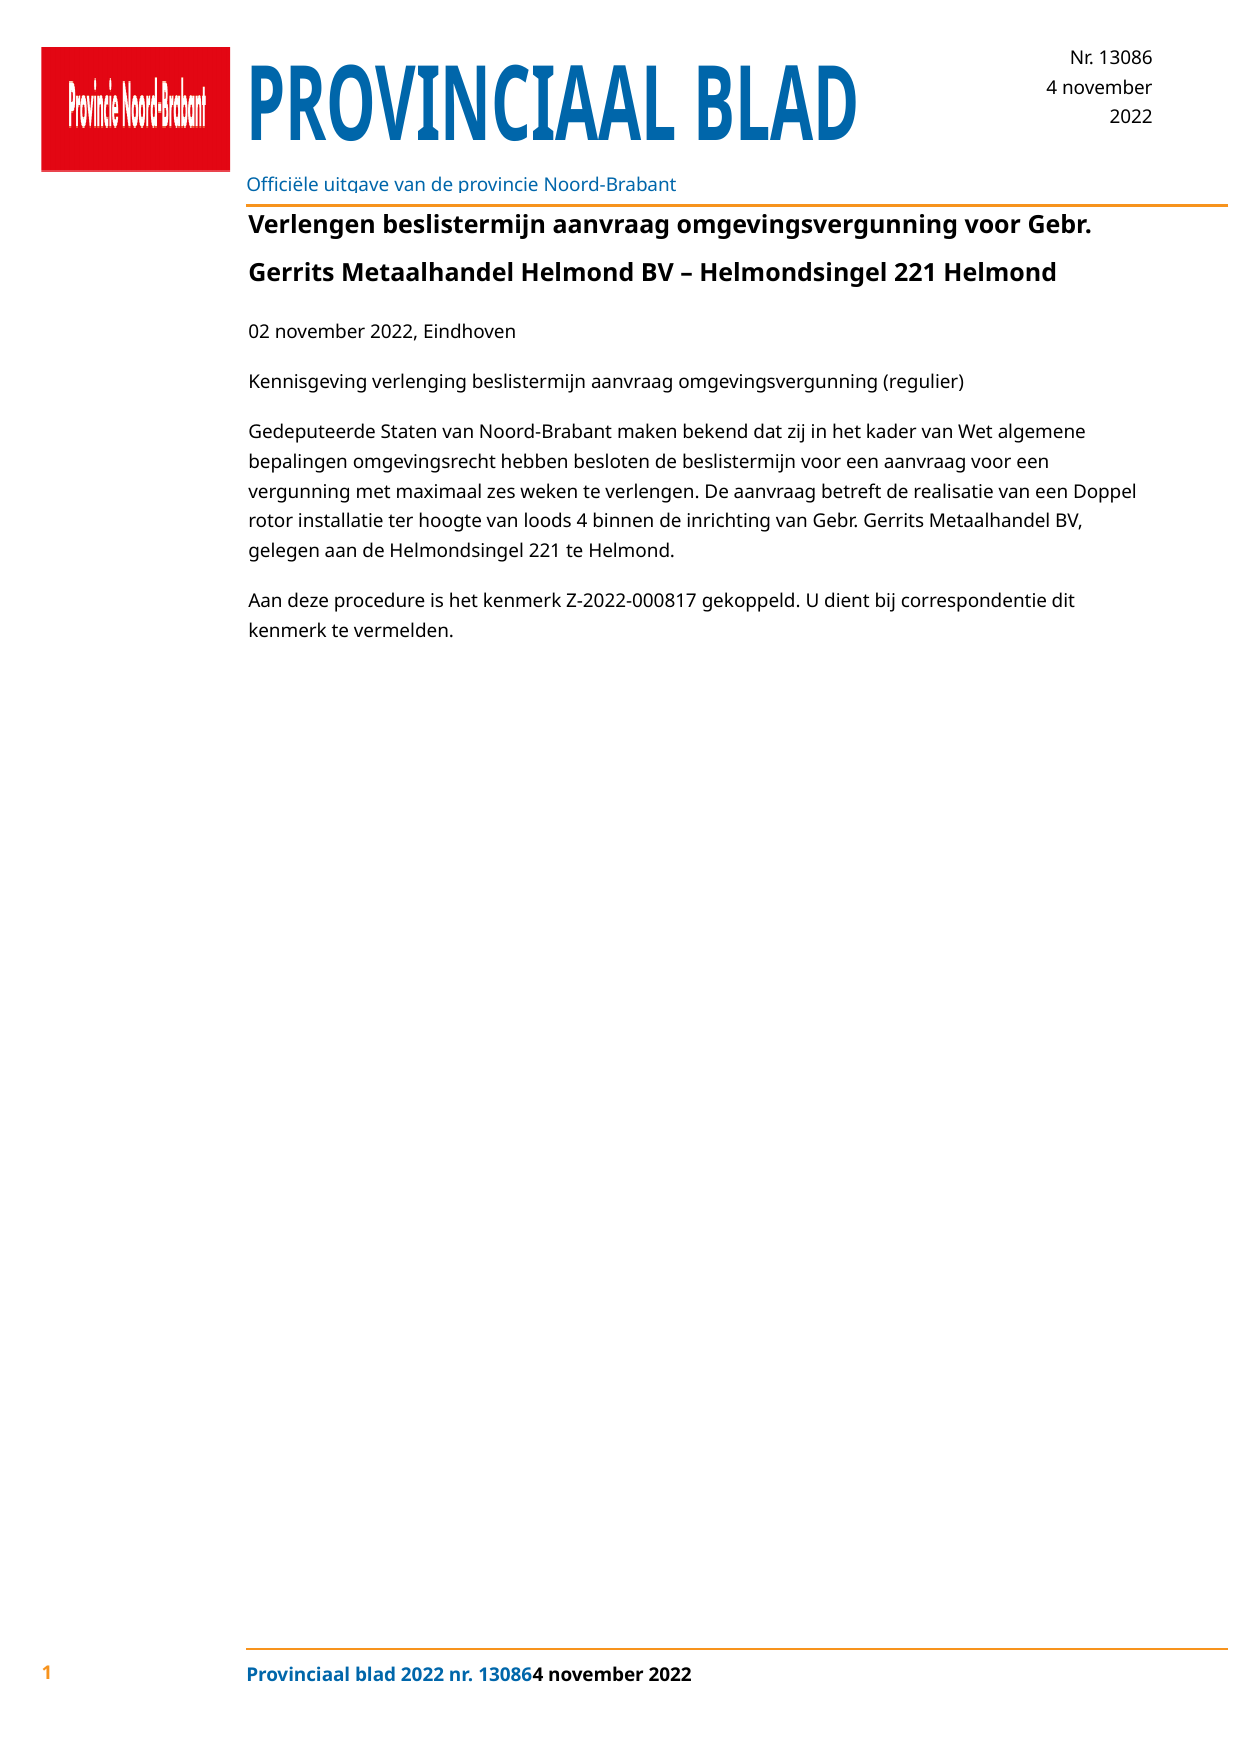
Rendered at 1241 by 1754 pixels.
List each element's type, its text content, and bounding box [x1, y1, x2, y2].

text Aan deze procedure is het kenmerk Z-2022-000817 gekoppeld. U dient bij correspondentie dit kenmerk te vermelden. [248, 587, 1152, 643]
text Verlengen beslistermijn aanvraag omgevingsvergunning voor Gebr. Gerrits Metaalhandel Helmond BV – Helmondsingel 221 Helmond [248, 207, 1152, 288]
picture [41, 47, 231, 172]
text 02 november 2022, Eindhoven [248, 318, 1152, 344]
text Kennisgeving verlenging beslistermijn aanvraag omgevingsvergunning (regulier) [248, 368, 1152, 394]
text Gedeputeerde Staten van Noord-Brabant maken bekend dat zij in het kader van Wet algemene bepalingen omgevingsrecht hebben besloten de beslistermijn voor een aanvraag voor een vergunning met maximaal zes weken te verlengen. De aanvraag betreft de realisatie van een Doppel rotor installatie ter hoogte van loods 4 binnen de inrichting van Gebr. Gerrits Metaalhandel BV, gelegen aan de Helmondsingel 221 te Helmond. [248, 419, 1152, 563]
